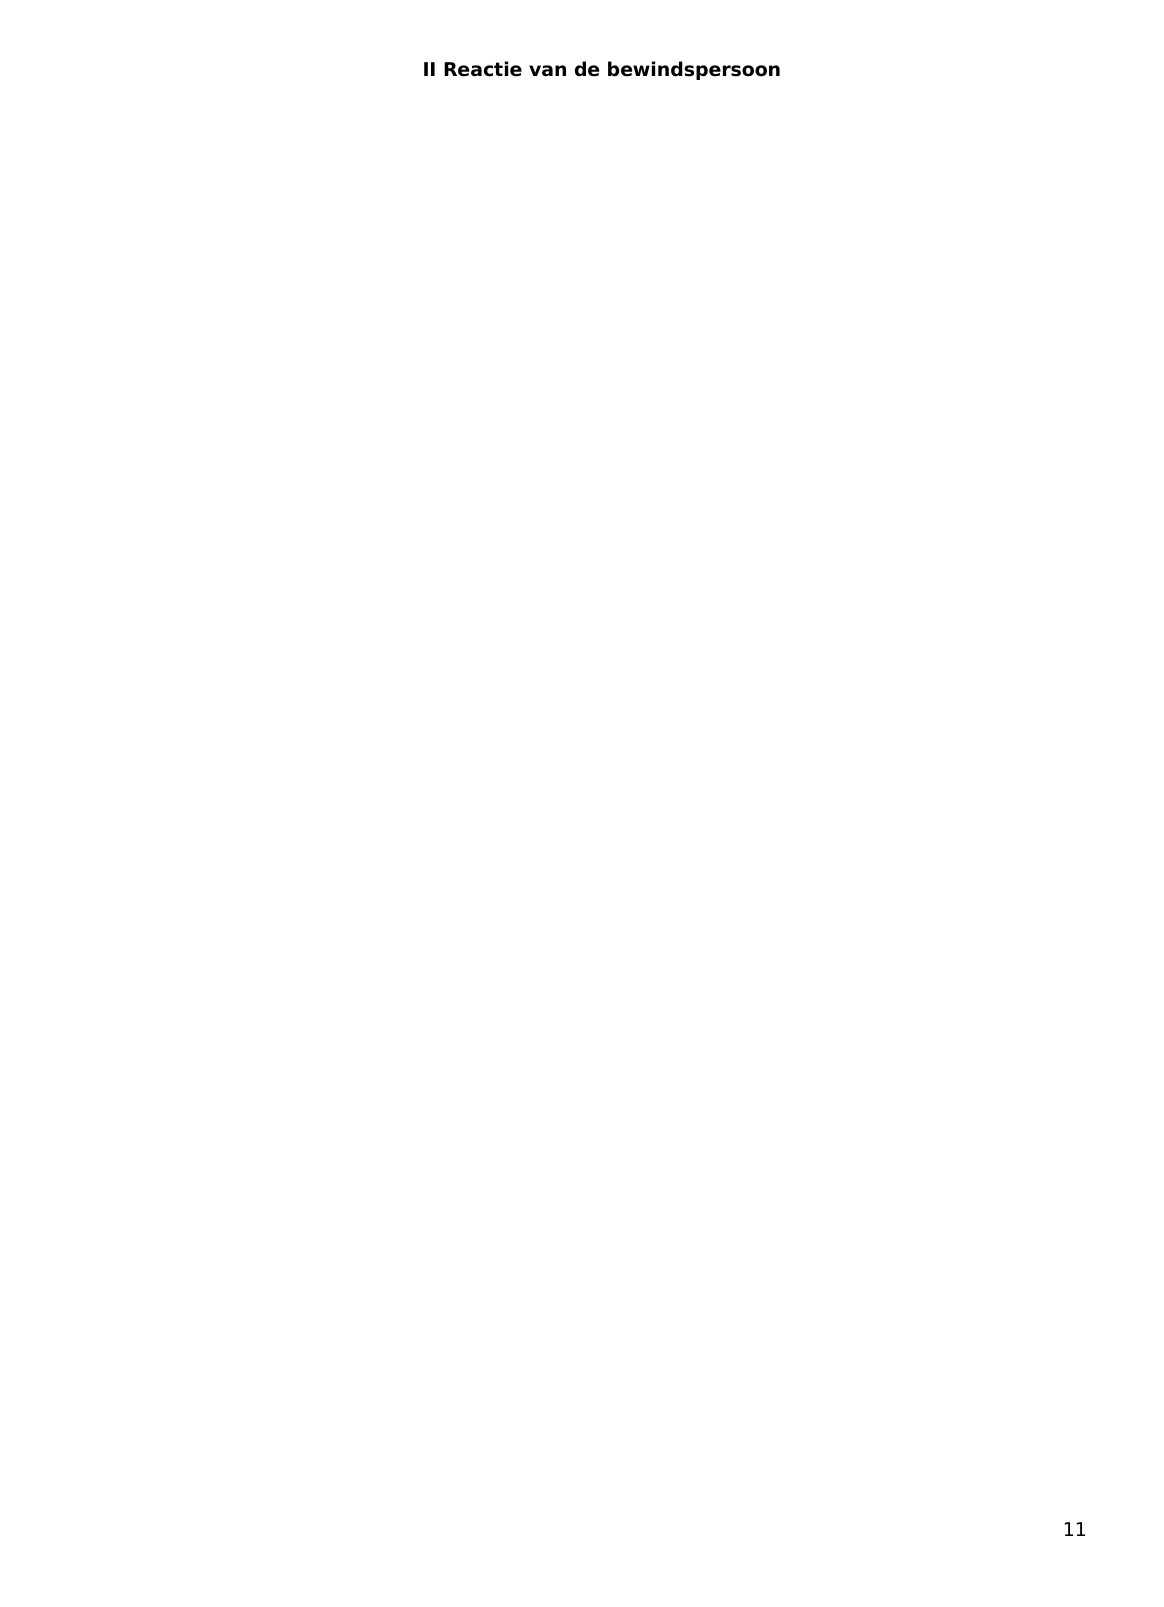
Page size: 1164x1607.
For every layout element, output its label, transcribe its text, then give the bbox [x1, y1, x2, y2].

subtitle II Reactie van de bewindspersoon [422, 59, 1087, 81]
